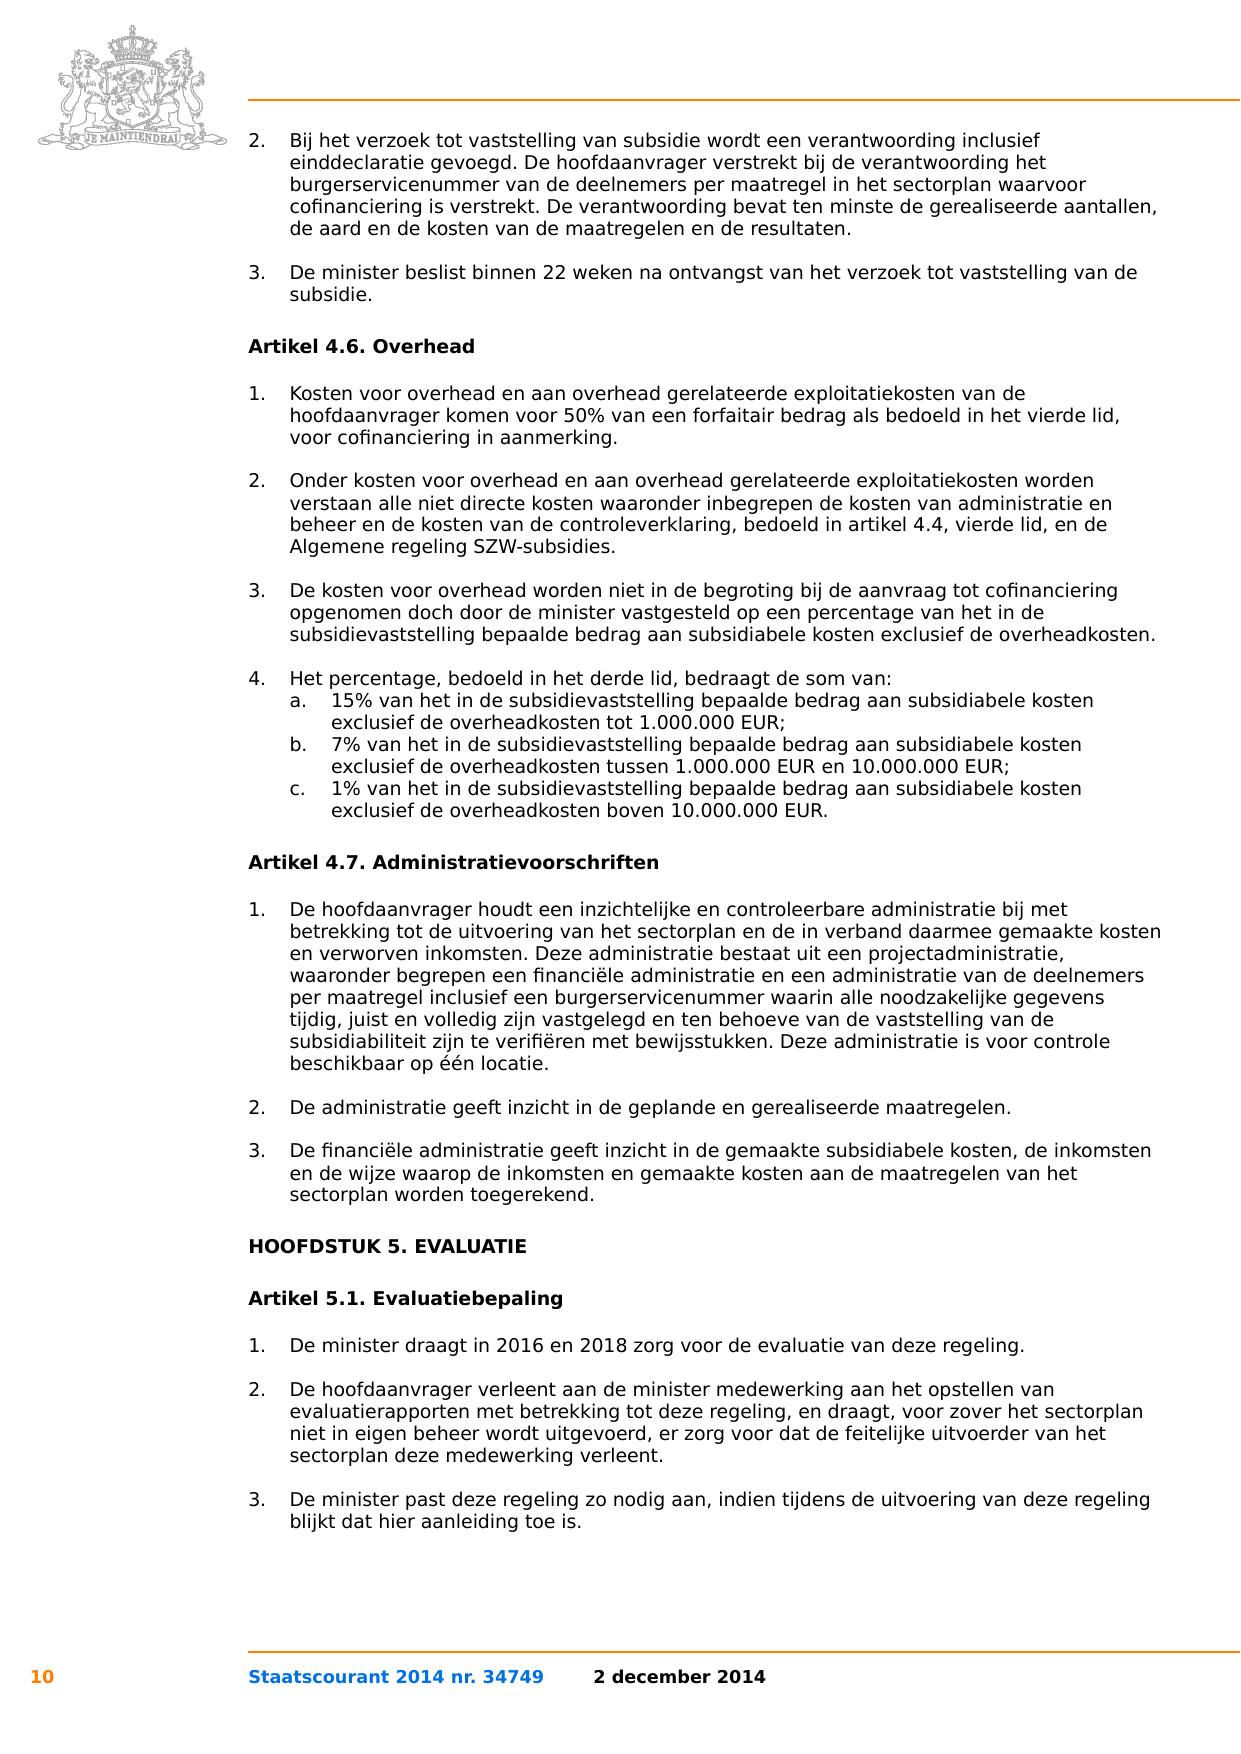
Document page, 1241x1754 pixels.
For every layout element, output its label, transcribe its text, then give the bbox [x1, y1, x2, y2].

text 3. De minister beslist binnen 22 weken na ontvangst van het verzoek tot vaststelling van de subsidie. [248, 262, 1163, 306]
text 1. De hoofdaanvrager houdt een inzichtelijke en controleerbare administratie bij met betrekking tot de uitvoering van het sectorplan en de in verband daarmee gemaakte kosten en verworven inkomsten. Deze administratie bestaat uit een projectadministratie, waaronder begrepen een financiële administratie en een administratie van de deelnemers per maatregel inclusief een burgerservicenummer waarin alle noodzakelijke gegevens tijdig, juist en volledig zijn vastgelegd en ten behoeve van de vaststelling van de subsidiabiliteit zijn te verifiëren met bewijsstukken. Deze administratie is voor controle beschikbaar op één locatie. [248, 899, 1163, 1075]
subtitle Artikel 5.1. Evaluatiebepaling [248, 1288, 1163, 1310]
text 1. Kosten voor overhead en aan overhead gerelateerde exploitatiekosten van de hoofdaanvrager komen voor 50% van een forfaitair bedrag als bedoeld in het vierde lid, voor cofinanciering in aanmerking. [248, 383, 1163, 448]
text 3. De kosten voor overhead worden niet in de begroting bij de aanvraag tot cofinanciering opgenomen doch door de minister vastgesteld op een percentage van het in de subsidievaststelling bepaalde bedrag aan subsidiabele kosten exclusief de overheadkosten. [248, 580, 1163, 646]
text 2. Bij het verzoek tot vaststelling van subsidie wordt een verantwoording inclusief einddeclaratie gevoegd. De hoofdaanvrager verstrekt bij de verantwoording het burgerservicenummer van de deelnemers per maatregel in het sectorplan waarvoor cofinanciering is verstrekt. De verantwoording bevat ten minste de gerealiseerde aantallen, de aard en de kosten van de maatregelen en de resultaten. [248, 130, 1163, 240]
picture [38, 25, 227, 150]
text 2. De administratie geeft inzicht in de geplande en gerealiseerde maatregelen. [248, 1097, 1163, 1118]
text 3. De financiële administratie geeft inzicht in de gemaakte subsidiabele kosten, de inkomsten en de wijze waarop de inkomsten en gemaakte kosten aan de maatregelen van het sectorplan worden toegerekend. [248, 1140, 1163, 1206]
text c. 1% van het in de subsidievaststelling bepaalde bedrag aan subsidiabele kosten exclusief de overheadkosten boven 10.000.000 EUR. [289, 778, 1163, 822]
text 2. De hoofdaanvrager verleent aan de minister medewerking aan het opstellen van evaluatierapporten met betrekking tot deze regeling, en draagt, voor zover het sectorplan niet in eigen beheer wordt uitgevoerd, er zorg voor dat de feitelijke uitvoerder van het sectorplan deze medewerking verleent. [248, 1379, 1163, 1467]
text b. 7% van het in de subsidievaststelling bepaalde bedrag aan subsidiabele kosten exclusief de overheadkosten tussen 1.000.000 EUR en 10.000.000 EUR; [289, 734, 1163, 778]
text 4. Het percentage, bedoeld in het derde lid, bedraagt de som van: [248, 668, 1163, 690]
text 2. Onder kosten voor overhead en aan overhead gerelateerde exploitatiekosten worden verstaan alle niet directe kosten waaronder inbegrepen de kosten van administratie en beheer en de kosten van de controleverklaring, bedoeld in artikel 4.4, vierde lid, en de Algemene regeling SZW-subsidies. [248, 470, 1163, 558]
subtitle HOOFDSTUK 5. EVALUATIE [248, 1236, 1163, 1258]
text a. 15% van het in de subsidievaststelling bepaalde bedrag aan subsidiabele kosten exclusief de overheadkosten tot 1.000.000 EUR; [289, 690, 1163, 734]
subtitle Artikel 4.6. Overhead [248, 336, 1163, 358]
text 3. De minister past deze regeling zo nodig aan, indien tijdens de uitvoering van deze regeling blijkt dat hier aanleiding toe is. [248, 1489, 1163, 1533]
text 1. De minister draagt in 2016 en 2018 zorg voor de evaluatie van deze regeling. [248, 1335, 1163, 1357]
subtitle Artikel 4.7. Administratievoorschriften [248, 852, 1163, 874]
